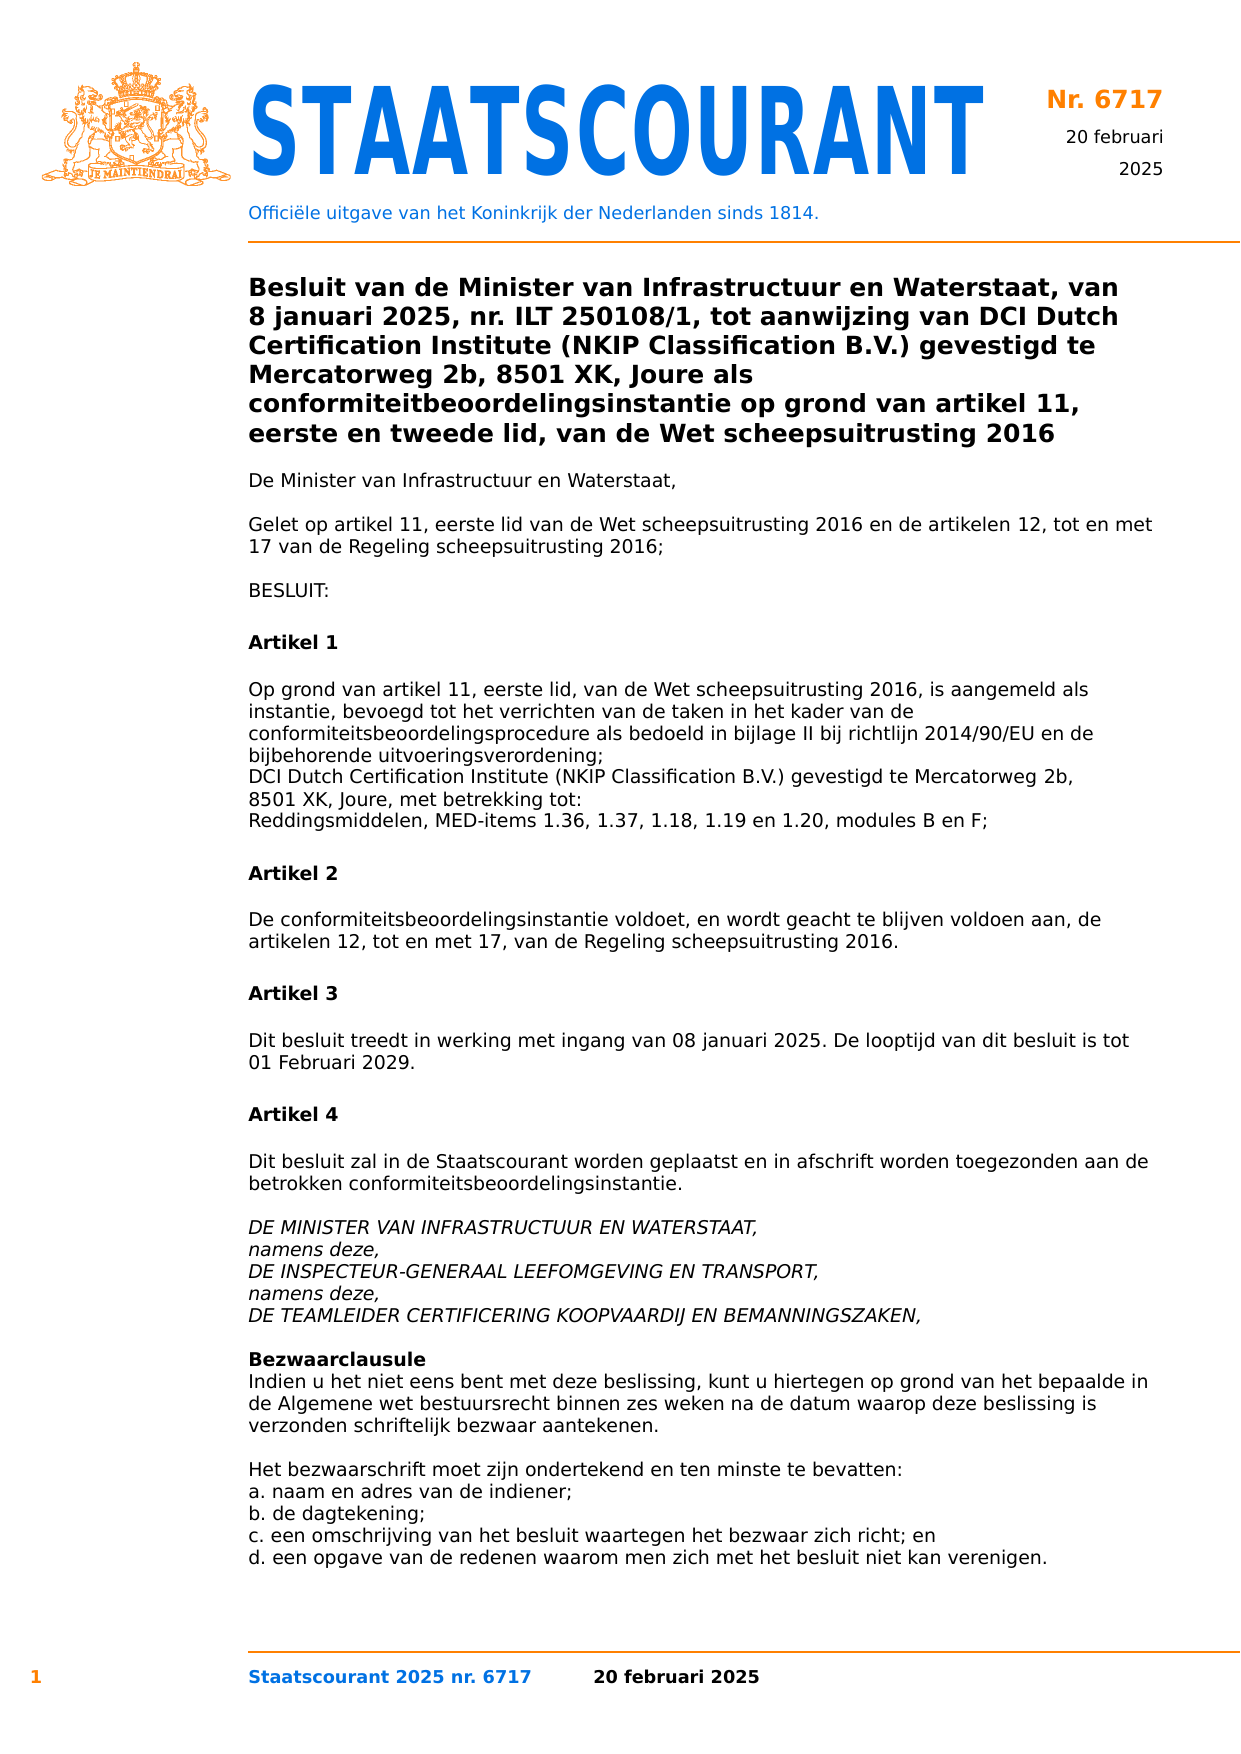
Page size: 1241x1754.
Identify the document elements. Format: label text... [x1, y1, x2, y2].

table_cell Officiële uitgave van het Koninkrijk der Nederlanden sinds 1814. [248, 203, 1240, 241]
text d. een opgave van de redenen waarom men zich met het besluit niet kan verenigen. [248, 1547, 1163, 1568]
table_cell 20 februari [998, 121, 1240, 153]
text Dit besluit zal in de Staatscourant worden geplaatst en in afschrift worden toegezonden aan de betrokken conformiteitsbeoordelingsinstantie. [248, 1151, 1163, 1195]
text Het bezwaarschrift moet zijn ondertekend en ten minste te bevatten: [248, 1459, 1163, 1481]
table_header [25, 62, 248, 241]
text DE MINISTER VAN INFRASTRUCTUUR EN WATERSTAAT, namens deze, DE INSPECTEUR-GENERAAL LEEFOMGEVING EN TRANSPORT, namens deze, DE TEAMLEIDER CERTIFICERING KOOPVAARDIJ EN BEMANNINGSZAKEN, [248, 1217, 1163, 1327]
text Dit besluit treedt in werking met ingang van 08 januari 2025. De looptijd van dit besluit is tot 01 Februari 2029. [248, 1030, 1163, 1074]
subtitle Artikel 3 [248, 983, 1163, 1005]
text Bezwaarclausule [248, 1349, 1163, 1371]
text De Minister van Infrastructuur en Waterstaat, [248, 470, 1163, 492]
text c. een omschrijving van het besluit waartegen het bezwaar zich richt; en [248, 1524, 1163, 1547]
text DCI Dutch Certification Institute (NKIP Classification B.V.) gevestigd te Mercatorweg 2b, 8501 XK, Joure, met betrekking tot: [248, 766, 1163, 810]
text b. de dagtekening; [248, 1503, 1163, 1524]
table_cell 2025 [998, 153, 1240, 203]
picture [41, 62, 231, 186]
subtitle Besluit van de Minister van Infrastructuur en Waterstaat, van 8 januari 2025, nr. ILT 250108/1, tot aanwijzing van DCI Dutch Certification Institute (NKIP Classification B.V.) gevestigd te Mercatorweg 2b, 8501 XK, Joure als conformiteitbeoordelingsinstantie op grond van artikel 11, eerste en tweede lid, van de Wet scheepsuitrusting 2016 [248, 273, 1163, 448]
text Gelet op artikel 11, eerste lid van de Wet scheepsuitrusting 2016 en de artikelen 12, tot en met 17 van de Regeling scheepsuitrusting 2016; [248, 514, 1163, 558]
text Op grond van artikel 11, eerste lid, van de Wet scheepsuitrusting 2016, is aangemeld als instantie, bevoegd tot het verrichten van de taken in het kader van de conformiteitsbeoordelingsprocedure als bedoeld in bijlage II bij richtlijn 2014/90/EU en de bijbehorende uitvoeringsverordening; [248, 678, 1163, 766]
text De conformiteitsbeoordelingsinstantie voldoet, en wordt geacht te blijven voldoen aan, de artikelen 12, tot en met 17, van de Regeling scheepsuitrusting 2016. [248, 909, 1163, 953]
subtitle Artikel 4 [248, 1104, 1163, 1126]
table_header Nr. 6717 [998, 62, 1240, 121]
table_header STAATSCOURANT [248, 62, 998, 203]
text BESLUIT: [248, 579, 1163, 602]
subtitle Artikel 2 [248, 862, 1163, 884]
text Reddingsmiddelen, MED-items 1.36, 1.37, 1.18, 1.19 en 1.20, modules B en F; [248, 810, 1163, 832]
text Indien u het niet eens bent met deze beslissing, kunt u hiertegen op grond van het bepaalde in de Algemene wet bestuursrecht binnen zes weken na de datum waarop deze beslissing is verzonden schriftelijk bezwaar aantekenen. [248, 1371, 1163, 1437]
subtitle Artikel 1 [248, 632, 1163, 653]
text a. naam en adres van de indiener; [248, 1481, 1163, 1503]
